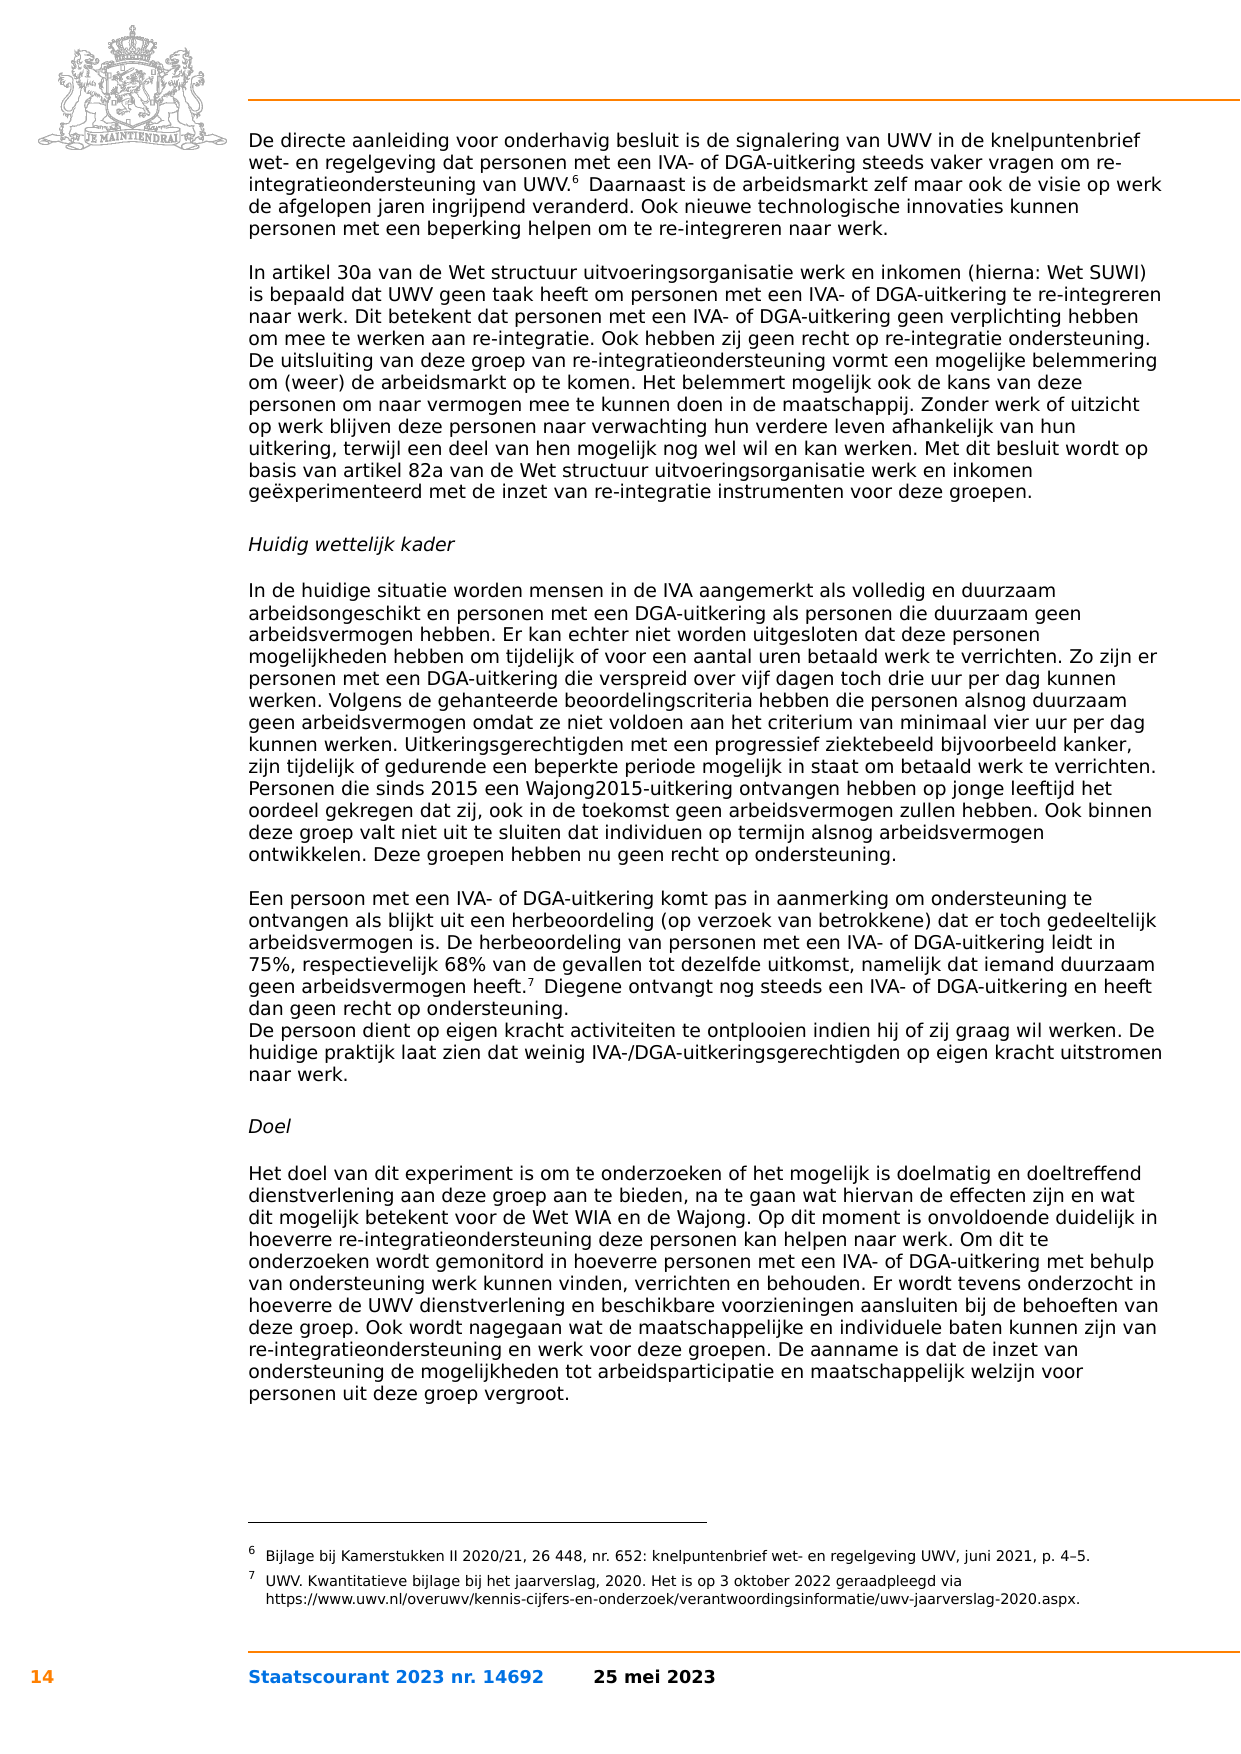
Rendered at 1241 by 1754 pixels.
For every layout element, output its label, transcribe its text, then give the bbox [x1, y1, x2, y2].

text Het doel van dit experiment is om te onderzoeken of het mogelijk is doelmatig en doeltreffend dienstverlening aan deze groep aan te bieden, na te gaan wat hiervan de effecten zijn en wat dit mogelijk betekent voor de Wet WIA en de Wajong. Op dit moment is onvoldoende duidelijk in hoeverre re-integratieondersteuning deze personen kan helpen naar werk. Om dit te onderzoeken wordt gemonitord in hoeverre personen met een IVA- of DGA-uitkering met behulp van ondersteuning werk kunnen vinden, verrichten en behouden. Er wordt tevens onderzocht in hoeverre de UWV dienstverlening en beschikbare voorzieningen aansluiten bij de behoeften van deze groep. Ook wordt nagegaan wat de maatschappelijke en individuele baten kunnen zijn van re-integratieondersteuning en werk voor deze groepen. De aanname is dat de inzet van ondersteuning de mogelijkheden tot arbeidsparticipatie en maatschappelijk welzijn voor personen uit deze groep vergroot. [248, 1163, 1163, 1404]
subtitle Doel [248, 1116, 1163, 1138]
text In de huidige situatie worden mensen in de IVA aangemerkt als volledig en duurzaam arbeidsongeschikt en personen met een DGA-uitkering als personen die duurzaam geen arbeidsvermogen hebben. Er kan echter niet worden uitgesloten dat deze personen mogelijkheden hebben om tijdelijk of voor een aantal uren betaald werk te verrichten. Zo zijn er personen met een DGA-uitkering die verspreid over vijf dagen toch drie uur per dag kunnen werken. Volgens de gehanteerde beoordelingscriteria hebben die personen alsnog duurzaam geen arbeidsvermogen omdat ze niet voldoen aan het criterium van minimaal vier uur per dag kunnen werken. Uitkeringsgerechtigden met een progressief ziektebeeld bijvoorbeeld kanker, zijn tijdelijk of gedurende een beperkte periode mogelijk in staat om betaald werk te verrichten. Personen die sinds 2015 een Wajong2015-uitkering ontvangen hebben op jonge leeftijd het oordeel gekregen dat zij, ook in de toekomst geen arbeidsvermogen zullen hebben. Ook binnen deze groep valt niet uit te sluiten dat individuen op termijn alsnog arbeidsvermogen ontwikkelen. Deze groepen hebben nu geen recht op ondersteuning. [248, 580, 1163, 866]
text Bijlage bij Kamerstukken II 2020/21, 26 448, nr. 652: knelpuntenbrief wet- en regelgeving UWV, juni 2021, p. 4–5. [248, 1544, 1163, 1566]
subtitle Huidig wettelijk kader [248, 533, 1163, 555]
text In artikel 30a van de Wet structuur uitvoeringsorganisatie werk en inkomen (hierna: Wet SUWI) is bepaald dat UWV geen taak heeft om personen met een IVA- of DGA-uitkering te re-integreren naar werk. Dit betekent dat personen met een IVA- of DGA-uitkering geen verplichting hebben om mee te werken aan re-integratie. Ook hebben zij geen recht op re-integratie ondersteuning. De uitsluiting van deze groep van re-integratieondersteuning vormt een mogelijke belemmering om (weer) de arbeidsmarkt op te komen. Het belemmert mogelijk ook de kans van deze personen om naar vermogen mee te kunnen doen in de maatschappij. Zonder werk of uitzicht op werk blijven deze personen naar verwachting hun verdere leven afhankelijk van hun uitkering, terwijl een deel van hen mogelijk nog wel wil en kan werken. Met dit besluit wordt op basis van artikel 82a van de Wet structuur uitvoeringsorganisatie werk en inkomen geëxperimenteerd met de inzet van re-integratie instrumenten voor deze groepen. [248, 262, 1163, 503]
text De persoon dient op eigen kracht activiteiten te ontplooien indien hij of zij graag wil werken. De huidige praktijk laat zien dat weinig IVA-/DGA-uitkeringsgerechtigden op eigen kracht uitstromen naar werk. [248, 1020, 1163, 1086]
picture [38, 25, 227, 150]
text Een persoon met een IVA- of DGA-uitkering komt pas in aanmerking om ondersteuning te ontvangen als blijkt uit een herbeoordeling (op verzoek van betrokkene) dat er toch gedeeltelijk arbeidsvermogen is. De herbeoordeling van personen met een IVA- of DGA-uitkering leidt in 75%, respectievelijk 68% van de gevallen tot dezelfde uitkomst, namelijk dat iemand duurzaam geen arbeidsvermogen heeft. Diegene ontvangt nog steeds een IVA- of DGA-uitkering en heeft dan geen recht op ondersteuning. [248, 888, 1163, 1020]
text UWV. Kwantitatieve bijlage bij het jaarverslag, 2020. Het is op 3 oktober 2022 geraadpleegd via https://www.uwv.nl/overuwv/kennis-cijfers-en-onderzoek/verantwoordingsinformatie/uwv-jaarverslag-2020.aspx. [248, 1569, 1163, 1608]
text De directe aanleiding voor onderhavig besluit is de signalering van UWV in de knelpuntenbrief wet- en regelgeving dat personen met een IVA- of DGA-uitkering steeds vaker vragen om re-integratieondersteuning van UWV. Daarnaast is de arbeidsmarkt zelf maar ook de visie op werk de afgelopen jaren ingrijpend veranderd. Ook nieuwe technologische innovaties kunnen personen met een beperking helpen om te re-integreren naar werk. [248, 130, 1163, 240]
